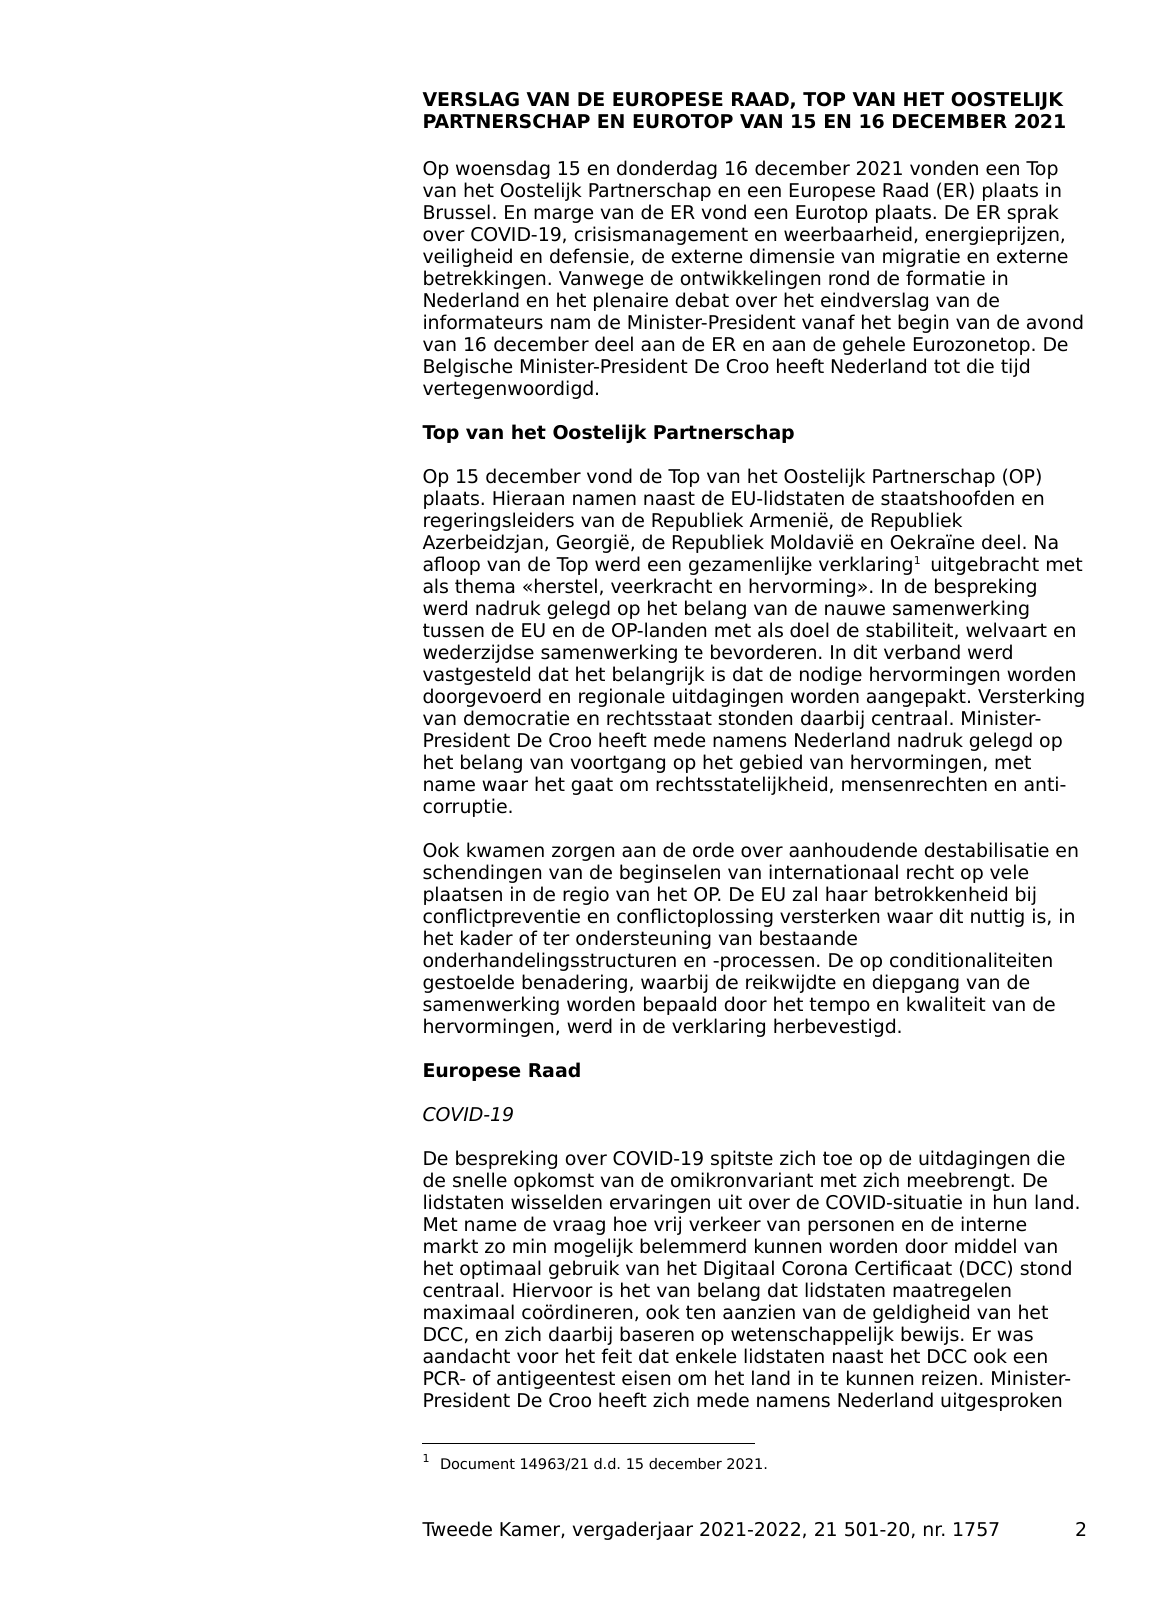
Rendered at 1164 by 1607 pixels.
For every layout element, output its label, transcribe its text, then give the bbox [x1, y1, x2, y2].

subtitle VERSLAG VAN DE EUROPESE RAAD, TOP VAN HET OOSTELIJK PARTNERSCHAP EN EUROTOP VAN 15 EN 16 DECEMBER 2021 [422, 89, 1087, 133]
text De bespreking over COVID-19 spitste zich toe op de uitdagingen die de snelle opkomst van de omikronvariant met zich meebrengt. De lidstaten wisselden ervaringen uit over de COVID-situatie in hun land. Met name de vraag hoe vrij verkeer van personen en de interne markt zo min mogelijk belemmerd kunnen worden door middel van het optimaal gebruik van het Digitaal Corona Certificaat (DCC) stond centraal. Hiervoor is het van belang dat lidstaten maatregelen maximaal coördineren, ook ten aanzien van de geldigheid van het DCC, en zich daarbij baseren op wetenschappelijk bewijs. Er was aandacht voor het feit dat enkele lidstaten naast het DCC ook een PCR- of antigeentest eisen om het land in te kunnen reizen. Minister-President De Croo heeft zich mede namens Nederland uitgesproken [422, 1148, 1087, 1412]
subtitle COVID-19 [422, 1104, 1087, 1126]
subtitle Top van het Oostelijk Partnerschap [422, 422, 1087, 444]
text Ook kwamen zorgen aan de orde over aanhoudende destabilisatie en schendingen van de beginselen van internationaal recht op vele plaatsen in de regio van het OP. De EU zal haar betrokkenheid bij conflictpreventie en conflictoplossing versterken waar dit nuttig is, in het kader of ter ondersteuning van bestaande onderhandelingsstructuren en -processen. De op conditionaliteiten gestoelde benadering, waarbij de reikwijdte en diepgang van de samenwerking worden bepaald door het tempo en kwaliteit van de hervormingen, werd in de verklaring herbevestigd. [422, 840, 1087, 1038]
subtitle Europese Raad [422, 1060, 1087, 1082]
text Op woensdag 15 en donderdag 16 december 2021 vonden een Top van het Oostelijk Partnerschap en een Europese Raad (ER) plaats in Brussel. En marge van de ER vond een Eurotop plaats. De ER sprak over COVID-19, crisismanagement en weerbaarheid, energieprijzen, veiligheid en defensie, de externe dimensie van migratie en externe betrekkingen. Vanwege de ontwikkelingen rond de formatie in Nederland en het plenaire debat over het eindverslag van de informateurs nam de Minister-President vanaf het begin van de avond van 16 december deel aan de ER en aan de gehele Eurozonetop. De Belgische Minister-President De Croo heeft Nederland tot die tijd vertegenwoordigd. [422, 158, 1087, 400]
text Op 15 december vond de Top van het Oostelijk Partnerschap (OP) plaats. Hieraan namen naast de EU-lidstaten de staatshoofden en regeringsleiders van de Republiek Armenië, de Republiek Azerbeidzjan, Georgië, de Republiek Moldavië en Oekraïne deel. Na afloop van de Top werd een gezamenlijke verklaring uitgebracht met als thema «herstel, veerkracht en hervorming». In de bespreking werd nadruk gelegd op het belang van de nauwe samenwerking tussen de EU en de OP-landen met als doel de stabiliteit, welvaart en wederzijdse samenwerking te bevorderen. In dit verband werd vastgesteld dat het belangrijk is dat de nodige hervormingen worden doorgevoerd en regionale uitdagingen worden aangepakt. Versterking van democratie en rechtsstaat stonden daarbij centraal. Minister-President De Croo heeft mede namens Nederland nadruk gelegd op het belang van voortgang op het gebied van hervormingen, met name waar het gaat om rechtsstatelijkheid, mensenrechten en anti-corruptie. [422, 466, 1087, 818]
text Document 14963/21 d.d. 15 december 2021. [422, 1452, 1087, 1474]
